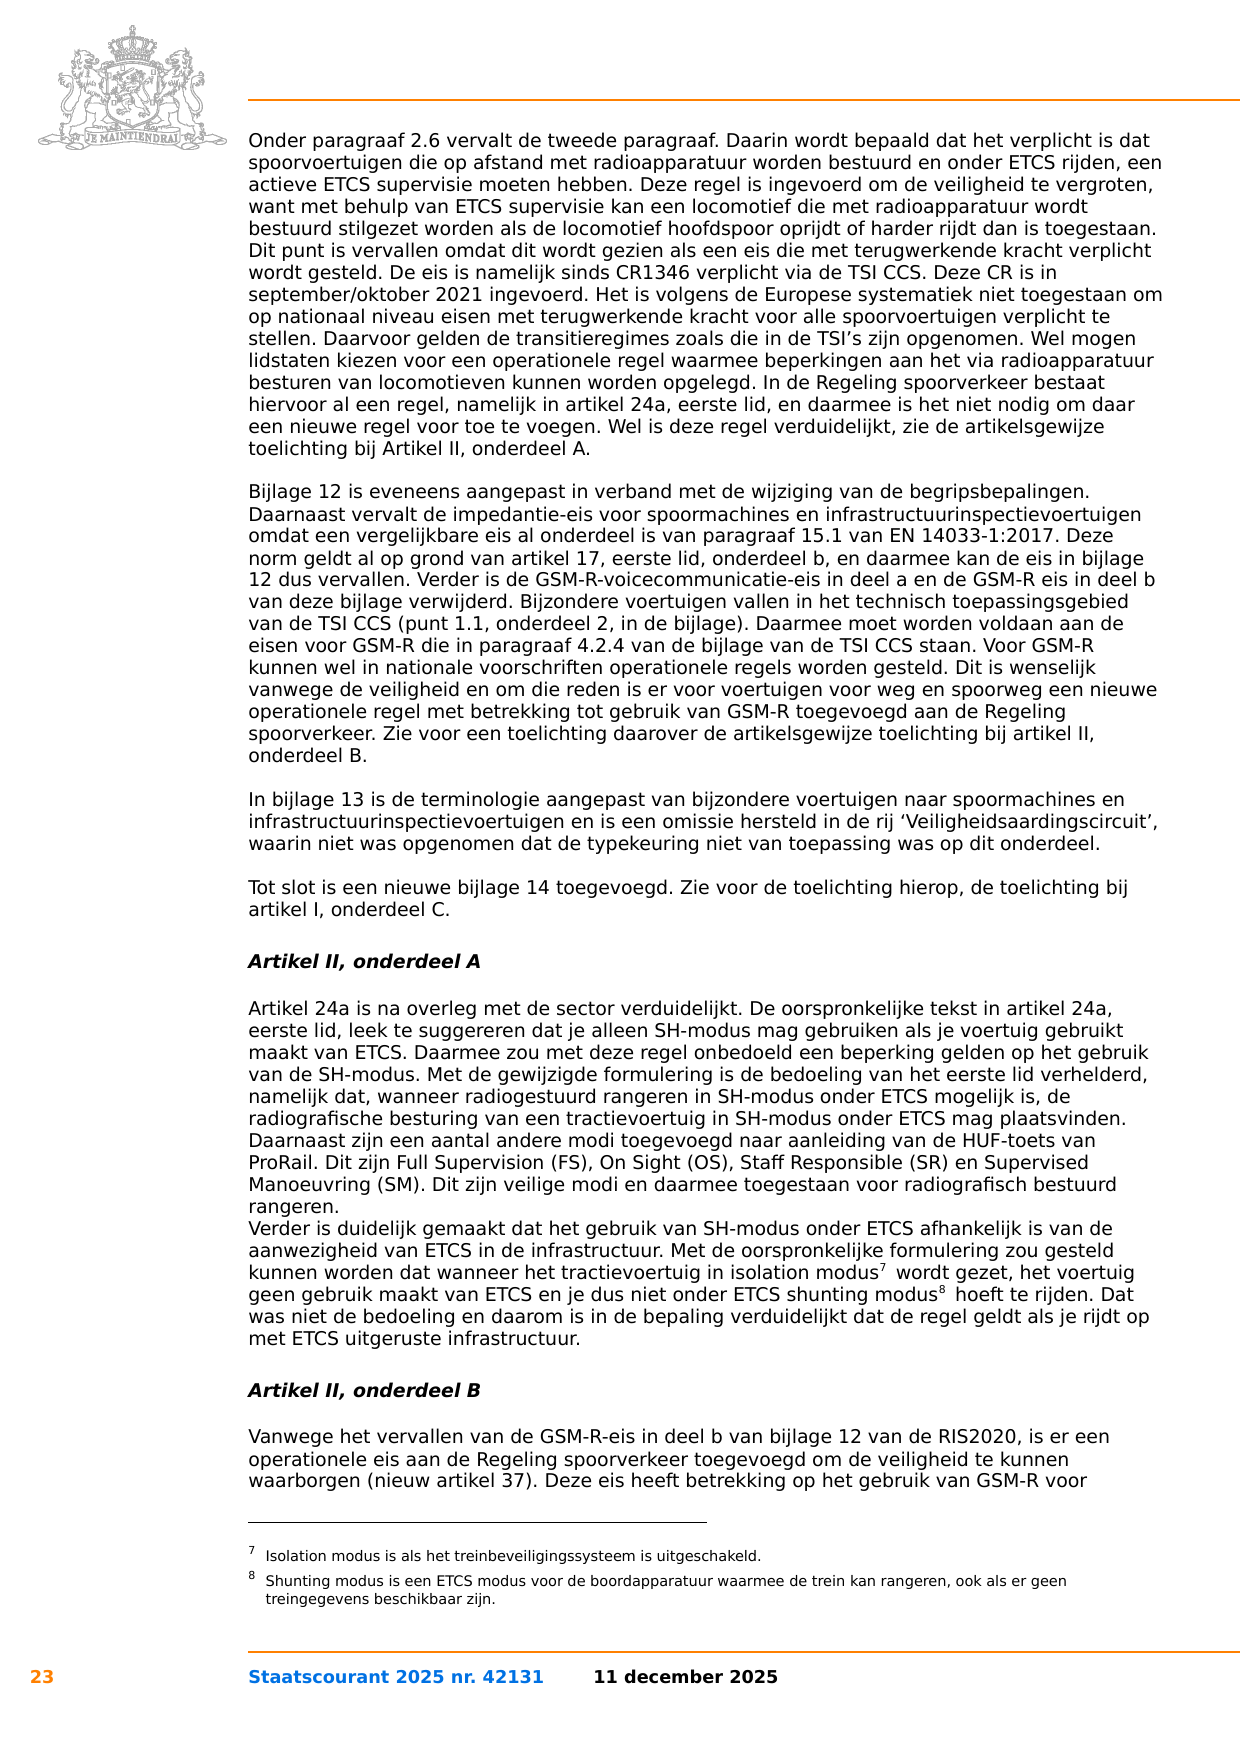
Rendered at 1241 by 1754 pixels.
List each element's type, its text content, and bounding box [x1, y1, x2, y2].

subtitle Artikel II, onderdeel A [248, 951, 1163, 973]
picture [38, 25, 227, 150]
subtitle Artikel II, onderdeel B [248, 1379, 1163, 1401]
text Bijlage 12 is eveneens aangepast in verband met de wijziging van de begripsbepalingen. Daarnaast vervalt de impedantie-eis voor spoormachines en infrastructuurinspectievoertuigen omdat een vergelijkbare eis al onderdeel is van paragraaf 15.1 van EN 14033-1:2017. Deze norm geldt al op grond van artikel 17, eerste lid, onderdeel b, en daarmee kan de eis in bijlage 12 dus vervallen. Verder is de GSM-R-voicecommunicatie-eis in deel a en de GSM-R eis in deel b van deze bijlage verwijderd. Bijzondere voertuigen vallen in het technisch toepassingsgebied van de TSI CCS (punt 1.1, onderdeel 2, in de bijlage). Daarmee moet worden voldaan aan de eisen voor GSM-R die in paragraaf 4.2.4 van de bijlage van de TSI CCS staan. Voor GSM-R kunnen wel in nationale voorschriften operationele regels worden gesteld. Dit is wenselijk vanwege de veiligheid en om die reden is er voor voertuigen voor weg en spoorweg een nieuwe operationele regel met betrekking tot gebruik van GSM-R toegevoegd aan de Regeling spoorverkeer. Zie voor een toelichting daarover de artikelsgewijze toelichting bij artikel II, onderdeel B. [248, 481, 1163, 767]
text Vanwege het vervallen van de GSM-R-eis in deel b van bijlage 12 van de RIS2020, is er een operationele eis aan de Regeling spoorverkeer toegevoegd om de veiligheid te kunnen waarborgen (nieuw artikel 37). Deze eis heeft betrekking op het gebruik van GSM-R voor [248, 1426, 1163, 1492]
text Artikel 24a is na overleg met de sector verduidelijkt. De oorspronkelijke tekst in artikel 24a, eerste lid, leek te suggereren dat je alleen SH-modus mag gebruiken als je voertuig gebruikt maakt van ETCS. Daarmee zou met deze regel onbedoeld een beperking gelden op het gebruik van de SH-modus. Met de gewijzigde formulering is de bedoeling van het eerste lid verhelderd, namelijk dat, wanneer radiogestuurd rangeren in SH-modus onder ETCS mogelijk is, de radiografische besturing van een tractievoertuig in SH-modus onder ETCS mag plaatsvinden. Daarnaast zijn een aantal andere modi toegevoegd naar aanleiding van de HUF-toets van ProRail. Dit zijn Full Supervision (FS), On Sight (OS), Staff Responsible (SR) en Supervised Manoeuvring (SM). Dit zijn veilige modi en daarmee toegestaan voor radiografisch bestuurd rangeren. [248, 998, 1163, 1218]
text In bijlage 13 is de terminologie aangepast van bijzondere voertuigen naar spoormachines en infrastructuurinspectievoertuigen en is een omissie hersteld in de rij ‘Veiligheidsaardingscircuit’, waarin niet was opgenomen dat de typekeuring niet van toepassing was op dit onderdeel. [248, 789, 1163, 855]
text Shunting modus is een ETCS modus voor de boordapparatuur waarmee de trein kan rangeren, ook als er geen treingegevens beschikbaar zijn. [248, 1569, 1163, 1608]
text Onder paragraaf 2.6 vervalt de tweede paragraaf. Daarin wordt bepaald dat het verplicht is dat spoorvoertuigen die op afstand met radioapparatuur worden bestuurd en onder ETCS rijden, een actieve ETCS supervisie moeten hebben. Deze regel is ingevoerd om de veiligheid te vergroten, want met behulp van ETCS supervisie kan een locomotief die met radioapparatuur wordt bestuurd stilgezet worden als de locomotief hoofdspoor oprijdt of harder rijdt dan is toegestaan. Dit punt is vervallen omdat dit wordt gezien als een eis die met terugwerkende kracht verplicht wordt gesteld. De eis is namelijk sinds CR1346 verplicht via de TSI CCS. Deze CR is in september/oktober 2021 ingevoerd. Het is volgens de Europese systematiek niet toegestaan om op nationaal niveau eisen met terugwerkende kracht voor alle spoorvoertuigen verplicht te stellen. Daarvoor gelden de transitieregimes zoals die in de TSI’s zijn opgenomen. Wel mogen lidstaten kiezen voor een operationele regel waarmee beperkingen aan het via radioapparatuur besturen van locomotieven kunnen worden opgelegd. In de Regeling spoorverkeer bestaat hiervoor al een regel, namelijk in artikel 24a, eerste lid, en daarmee is het niet nodig om daar een nieuwe regel voor toe te voegen. Wel is deze regel verduidelijkt, zie de artikelsgewijze toelichting bij Artikel II, onderdeel A. [248, 130, 1163, 459]
text Verder is duidelijk gemaakt dat het gebruik van SH-modus onder ETCS afhankelijk is van de aanwezigheid van ETCS in de infrastructuur. Met de oorspronkelijke formulering zou gesteld kunnen worden dat wanneer het tractievoertuig in isolation modus wordt gezet, het voertuig geen gebruik maakt van ETCS en je dus niet onder ETCS shunting modus hoeft te rijden. Dat was niet de bedoeling en daarom is in de bepaling verduidelijkt dat de regel geldt als je rijdt op met ETCS uitgeruste infrastructuur. [248, 1218, 1163, 1349]
text Tot slot is een nieuwe bijlage 14 toegevoegd. Zie voor de toelichting hierop, de toelichting bij artikel I, onderdeel C. [248, 877, 1163, 921]
text Isolation modus is als het treinbeveiligingssysteem is uitgeschakeld. [248, 1544, 1163, 1566]
